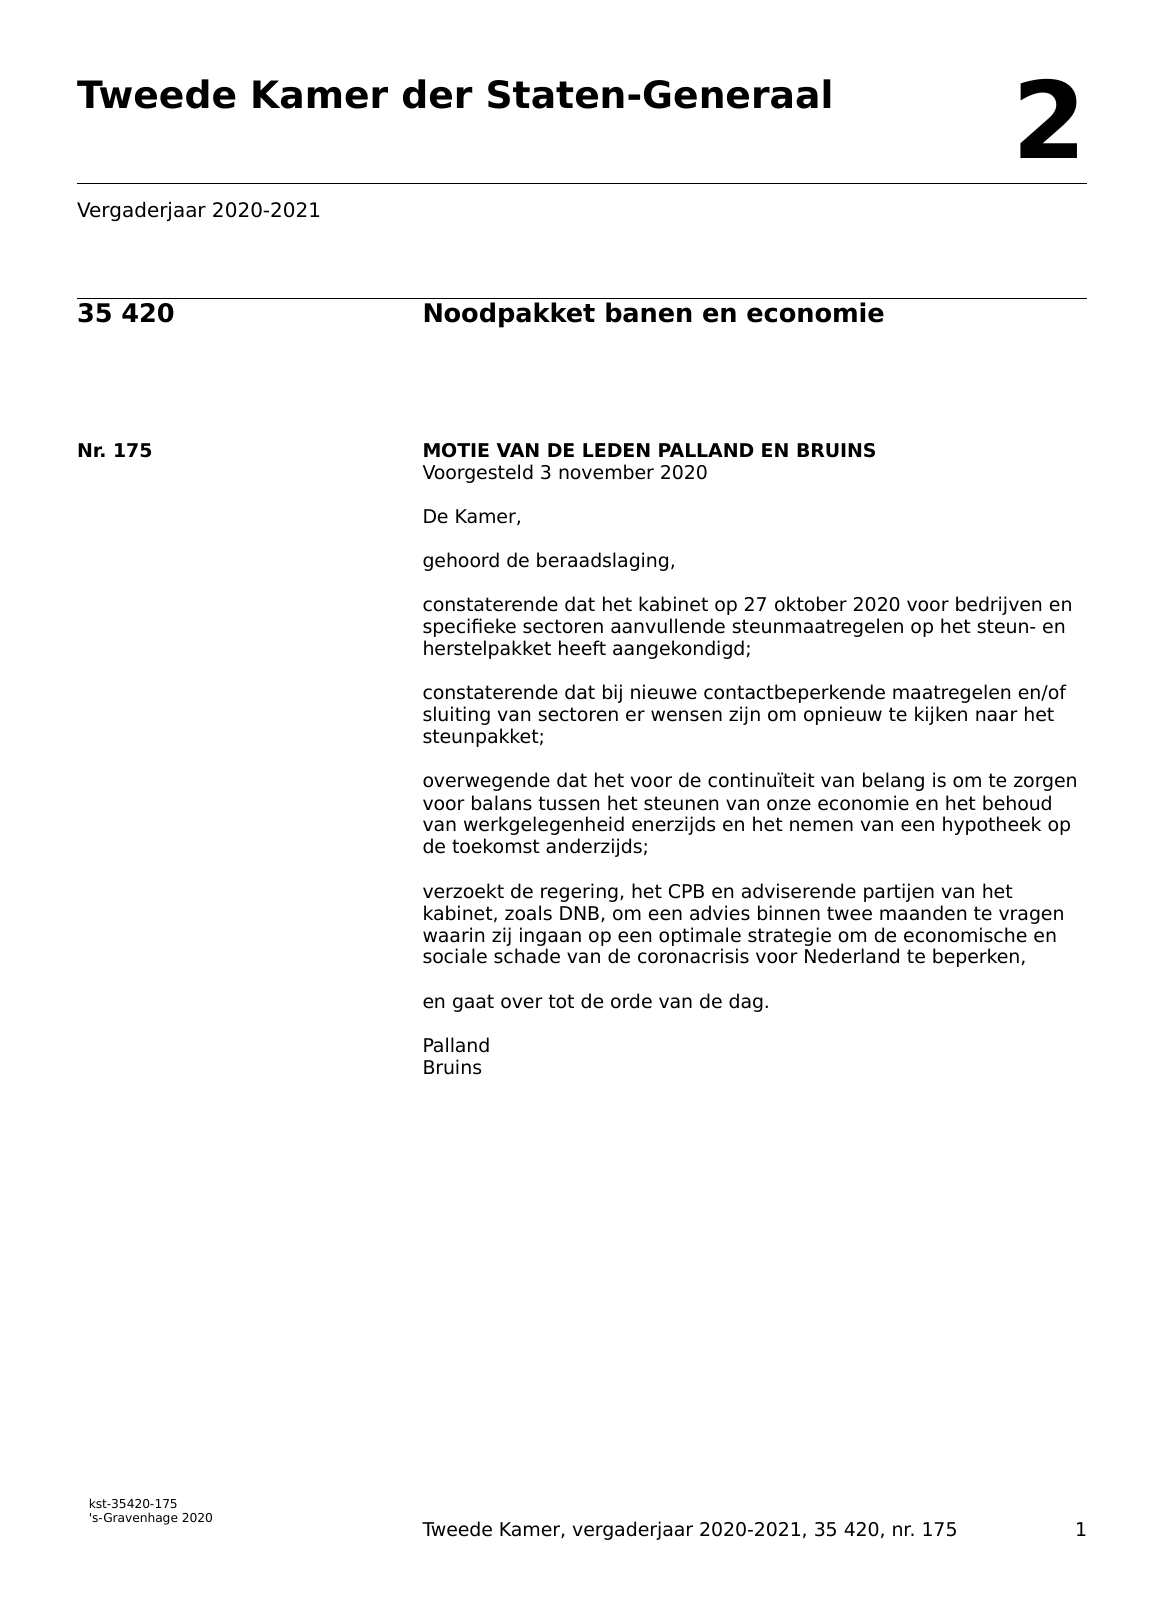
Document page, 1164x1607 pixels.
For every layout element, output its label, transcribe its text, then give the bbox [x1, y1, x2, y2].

text Voorgesteld 3 november 2020 [422, 462, 1087, 484]
text Palland [422, 1035, 1087, 1057]
text en gaat over tot de orde van de dag. [422, 991, 1087, 1013]
text 's-Gravenhage 2020 [88, 1511, 323, 1525]
text Bruins [422, 1057, 1087, 1079]
table_header Tweede Kamer der Staten-Generaal [77, 59, 886, 183]
text gehoord de beraadslaging, [422, 550, 1087, 572]
subtitle 35 420 Noodpakket banen en economie [77, 299, 1087, 329]
text verzoekt de regering, het CPB en adviserende partijen van het kabinet, zoals DNB, om een advies binnen twee maanden te vragen waarin zij ingaan op een optimale strategie om de economische en sociale schade van de coronacrisis voor Nederland te beperken, [422, 881, 1087, 968]
text constaterende dat het kabinet op 27 oktober 2020 voor bedrijven en specifieke sectoren aanvullende steunmaatregelen op het steun- en herstelpakket heeft aangekondigd; [422, 594, 1087, 660]
text overwegende dat het voor de continuïteit van belang is om te zorgen voor balans tussen het steunen van onze economie en het behoud van werkgelegenheid enerzijds en het nemen van een hypotheek op de toekomst anderzijds; [422, 770, 1087, 858]
subtitle Nr. 175 MOTIE VAN DE LEDEN PALLAND EN BRUINS [77, 440, 1087, 462]
table_header 2 [886, 59, 1087, 183]
text kst-35420-175 [88, 1497, 323, 1511]
table_cell Vergaderjaar 2020-2021 [77, 184, 1087, 298]
text constaterende dat bij nieuwe contactbeperkende maatregelen en/of sluiting van sectoren er wensen zijn om opnieuw te kijken naar het steunpakket; [422, 682, 1087, 748]
text De Kamer, [422, 506, 1087, 528]
